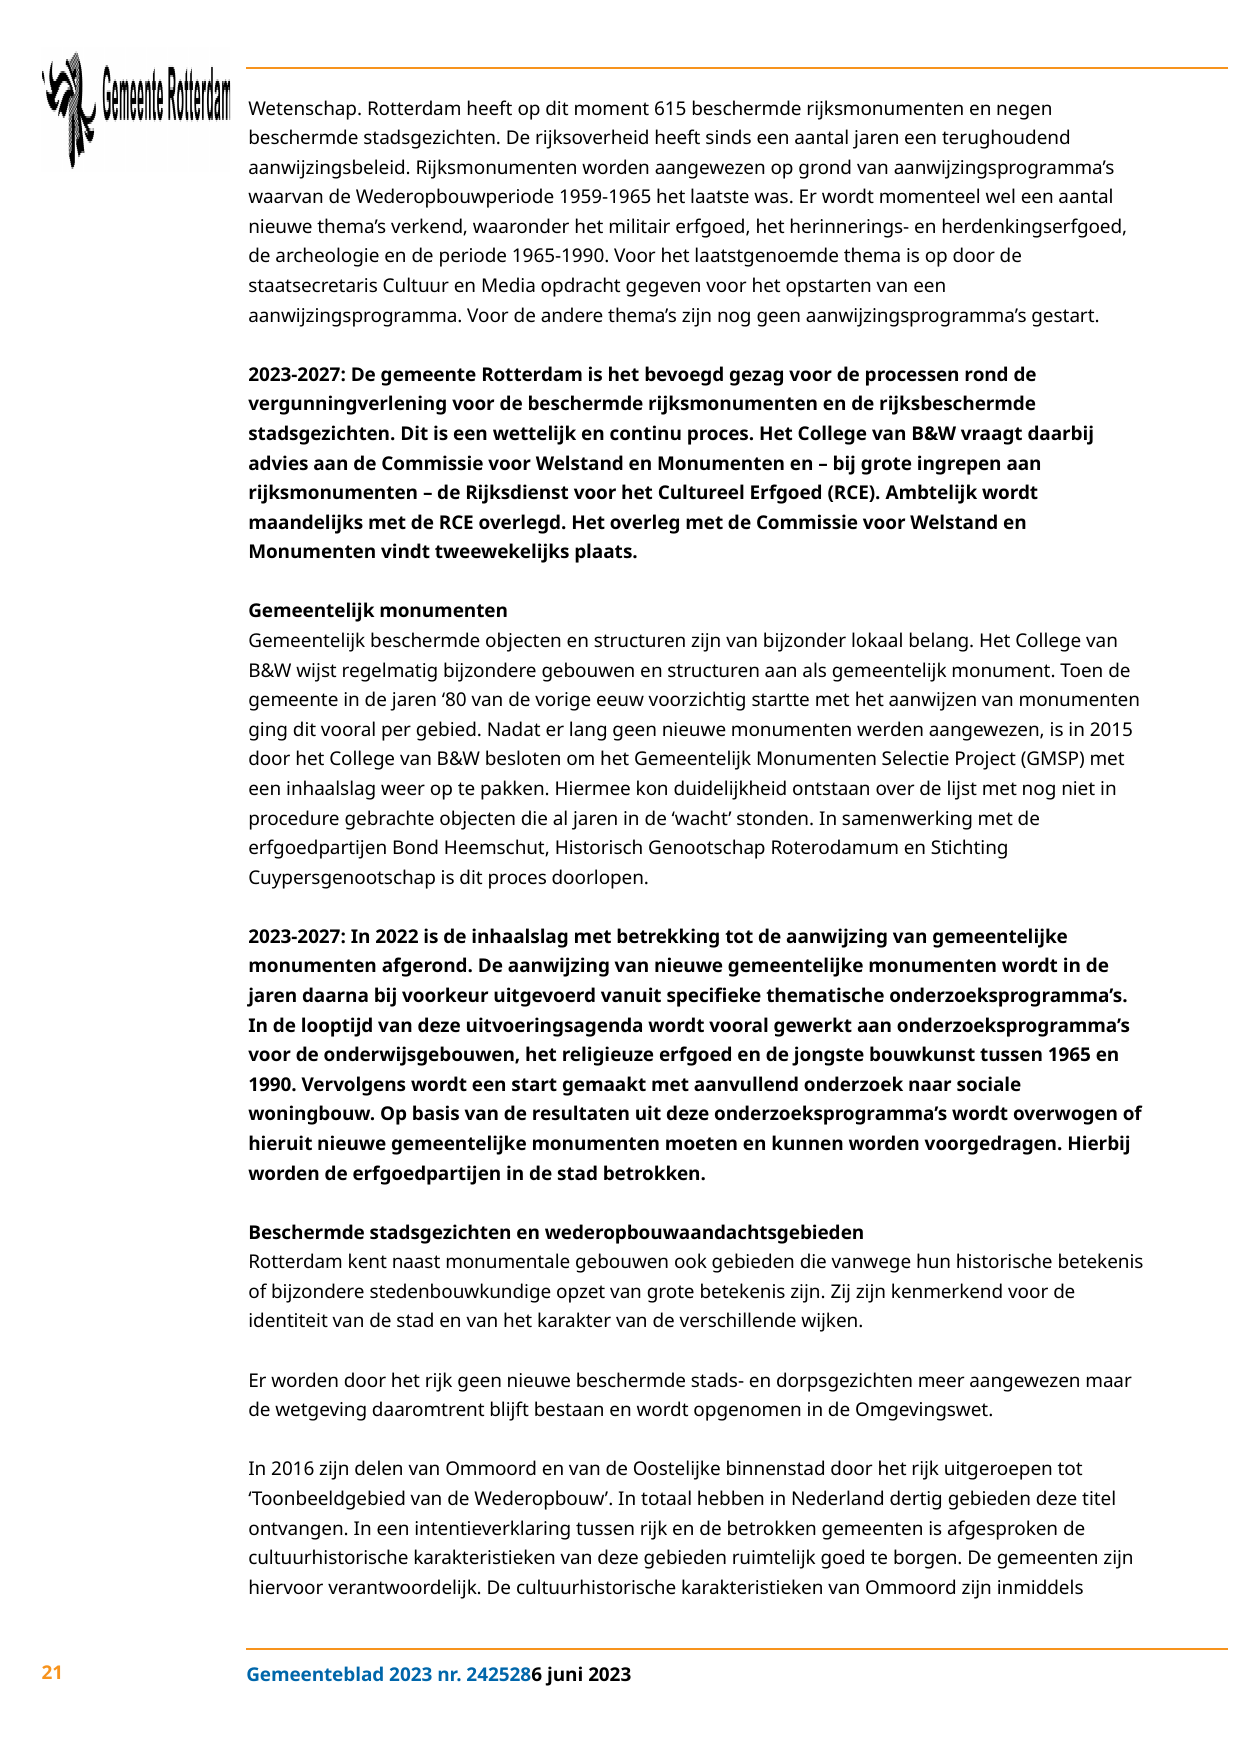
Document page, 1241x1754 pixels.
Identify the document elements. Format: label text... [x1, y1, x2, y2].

text 2023-2027: De gemeente Rotterdam is het bevoegd gezag voor de processen rond de vergunningverlening voor de beschermde rijksmonumenten en de rijksbeschermde stadsgezichten. Dit is een wettelijk en continu proces. Het College van B&W vraagt daarbij advies aan de Commissie voor Welstand en Monumenten en – bij grote ingrepen aan rijksmonumenten – de Rijksdienst voor het Cultureel Erfgoed (RCE). Ambtelijk wordt maandelijks met de RCE overlegd. Het overleg met de Commissie voor Welstand en Monumenten vindt tweewekelijks plaats. [248, 361, 1152, 564]
text 2023-2027: In 2022 is de inhaalslag met betrekking tot de aanwijzing van gemeentelijke monumenten afgerond. De aanwijzing van nieuwe gemeentelijke monumenten wordt in de jaren daarna bij voorkeur uitgevoerd vanuit specifieke thematische onderzoeksprogramma’s. In de looptijd van deze uitvoeringsagenda wordt vooral gewerkt aan onderzoeksprogramma’s voor de onderwijsgebouwen, het religieuze erfgoed en de jongste bouwkunst tussen 1965 en 1990. Vervolgens wordt een start gemaakt met aanvullend onderzoek naar sociale woningbouw. Op basis van de resultaten uit deze onderzoeksprogramma’s wordt overwogen of hieruit nieuwe gemeentelijke monumenten moeten en kunnen worden voorgedragen. Hierbij worden de erfgoedpartijen in de stad betrokken. [248, 923, 1152, 1186]
text Gemeentelijk beschermde objecten en structuren zijn van bijzonder lokaal belang. Het College van B&W wijst regelmatig bijzondere gebouwen en structuren aan als gemeentelijk monument. Toen de gemeente in de jaren ‘80 van de vorige eeuw voorzichtig startte met het aanwijzen van monumenten ging dit vooral per gebied. Nadat er lang geen nieuwe monumenten werden aangewezen, is in 2015 door het College van B&W besloten om het Gemeentelijk Monumenten Selectie Project (GMSP) met een inhaalslag weer op te pakken. Hiermee kon duidelijkheid ontstaan over de lijst met nog niet in procedure gebrachte objecten die al jaren in de ‘wacht’ stonden. In samenwerking met de erfgoedpartijen Bond Heemschut, Historisch Genootschap Roterodamum en Stichting Cuypersgenootschap is dit proces doorlopen. [248, 627, 1152, 890]
text Er worden door het rijk geen nieuwe beschermde stads- en dorpsgezichten meer aangewezen maar de wetgeving daaromtrent blijft bestaan en wordt opgenomen in de Omgevingswet. [248, 1367, 1152, 1422]
text In 2016 zijn delen van Ommoord en van de Oostelijke binnenstad door het rijk uitgeroepen tot ‘Toonbeeldgebied van de Wederopbouw’. In totaal hebben in Nederland dertig gebieden deze titel ontvangen. In een intentieverklaring tussen rijk en de betrokken gemeenten is afgesproken de cultuurhistorische karakteristieken van deze gebieden ruimtelijk goed te borgen. De gemeenten zijn hiervoor verantwoordelijk. De cultuurhistorische karakteristieken van Ommoord zijn inmiddels [248, 1456, 1152, 1600]
text Beschermde stadsgezichten en wederopbouwaandachtsgebieden [248, 1219, 1152, 1245]
text Wetenschap. Rotterdam heeft op dit moment 615 beschermde rijksmonumenten en negen beschermde stadsgezichten. De rijksoverheid heeft sinds een aantal jaren een terughoudend aanwijzingsbeleid. Rijksmonumenten worden aangewezen op grond van aanwijzingsprogramma’s waarvan de Wederopbouwperiode 1959-1965 het laatste was. Er wordt momenteel wel een aantal nieuwe thema’s verkend, waaronder het militair erfgoed, het herinnerings- en herdenkingserfgoed, de archeologie en de periode 1965-1990. Voor het laatstgenoemde thema is op door de staatsecretaris Cultuur en Media opdracht gegeven voor het opstarten van een aanwijzingsprogramma. Voor de andere thema’s zijn nog geen aanwijzingsprogramma’s gestart. [248, 95, 1152, 328]
text Gemeentelijk monumenten [248, 598, 1152, 623]
text Rotterdam kent naast monumentale gebouwen ook gebieden die vanwege hun historische betekenis of bijzondere stedenbouwkundige opzet van grote betekenis zijn. Zij zijn kenmerkend voor de identiteit van de stad en van het karakter van de verschillende wijken. [248, 1248, 1152, 1333]
picture [41, 47, 231, 172]
